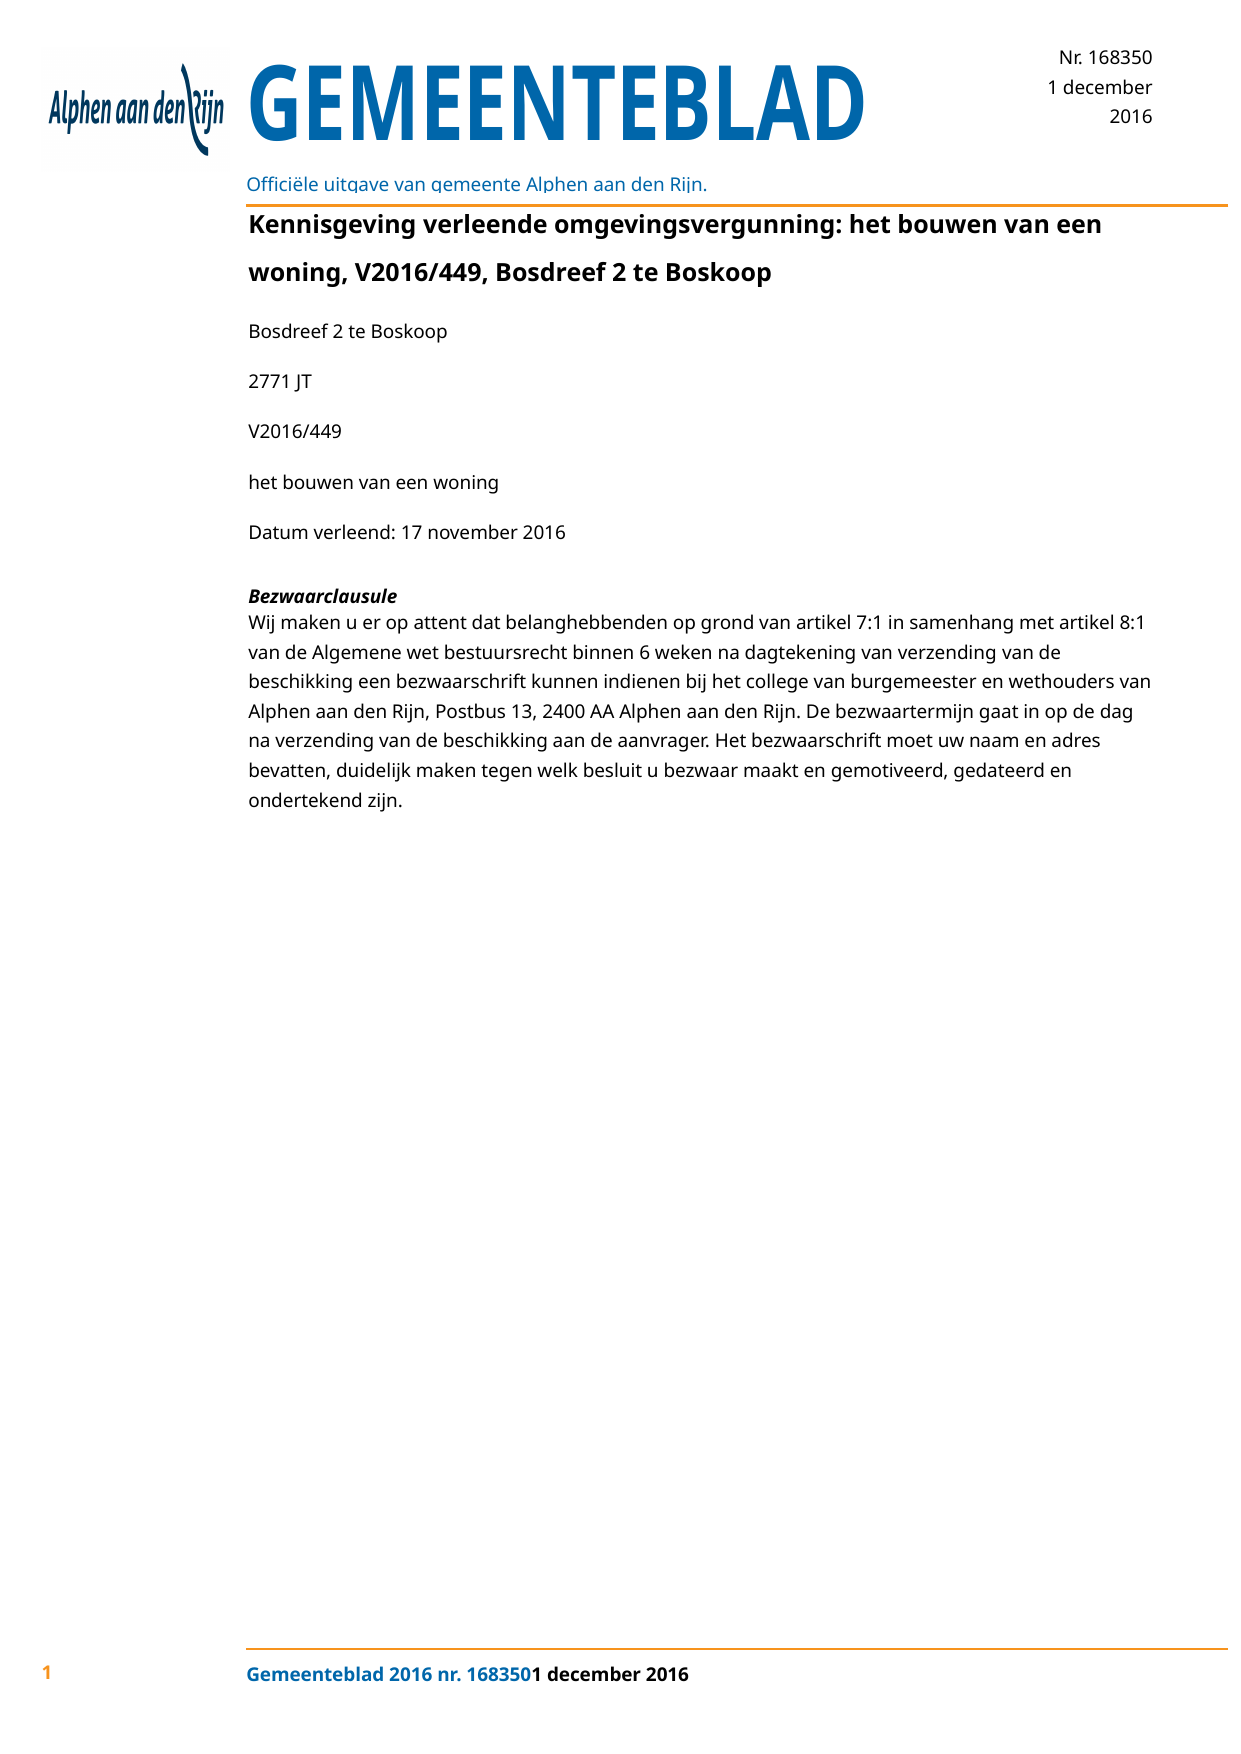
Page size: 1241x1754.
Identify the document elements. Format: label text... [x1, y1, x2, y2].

text Bezwaarclausule [248, 583, 1152, 609]
text Bosdreef 2 te Boskoop [248, 318, 1152, 344]
picture [41, 47, 231, 172]
text Kennisgeving verleende omgevingsvergunning: het bouwen van een woning, V2016/449, Bosdreef 2 te Boskoop [248, 207, 1152, 288]
text Datum verleend: 17 november 2016 [248, 519, 1152, 545]
text Wij maken u er op attent dat belanghebbenden op grond van artikel 7:1 in samenhang met artikel 8:1 van de Algemene wet bestuursrecht binnen 6 weken na dagtekening van verzending van de beschikking een bezwaarschrift kunnen indienen bij het college van burgemeester en wethouders van Alphen aan den Rijn, Postbus 13, 2400 AA Alphen aan den Rijn. De bezwaartermijn gaat in op de dag na verzending van de beschikking aan de aanvrager. Het bezwaarschrift moet uw naam en adres bevatten, duidelijk maken tegen welk besluit u bezwaar maakt en gemotiveerd, gedateerd en ondertekend zijn. [248, 609, 1152, 812]
text V2016/449 [248, 419, 1152, 444]
text 2771 JT [248, 368, 1152, 394]
text het bouwen van een woning [248, 469, 1152, 495]
